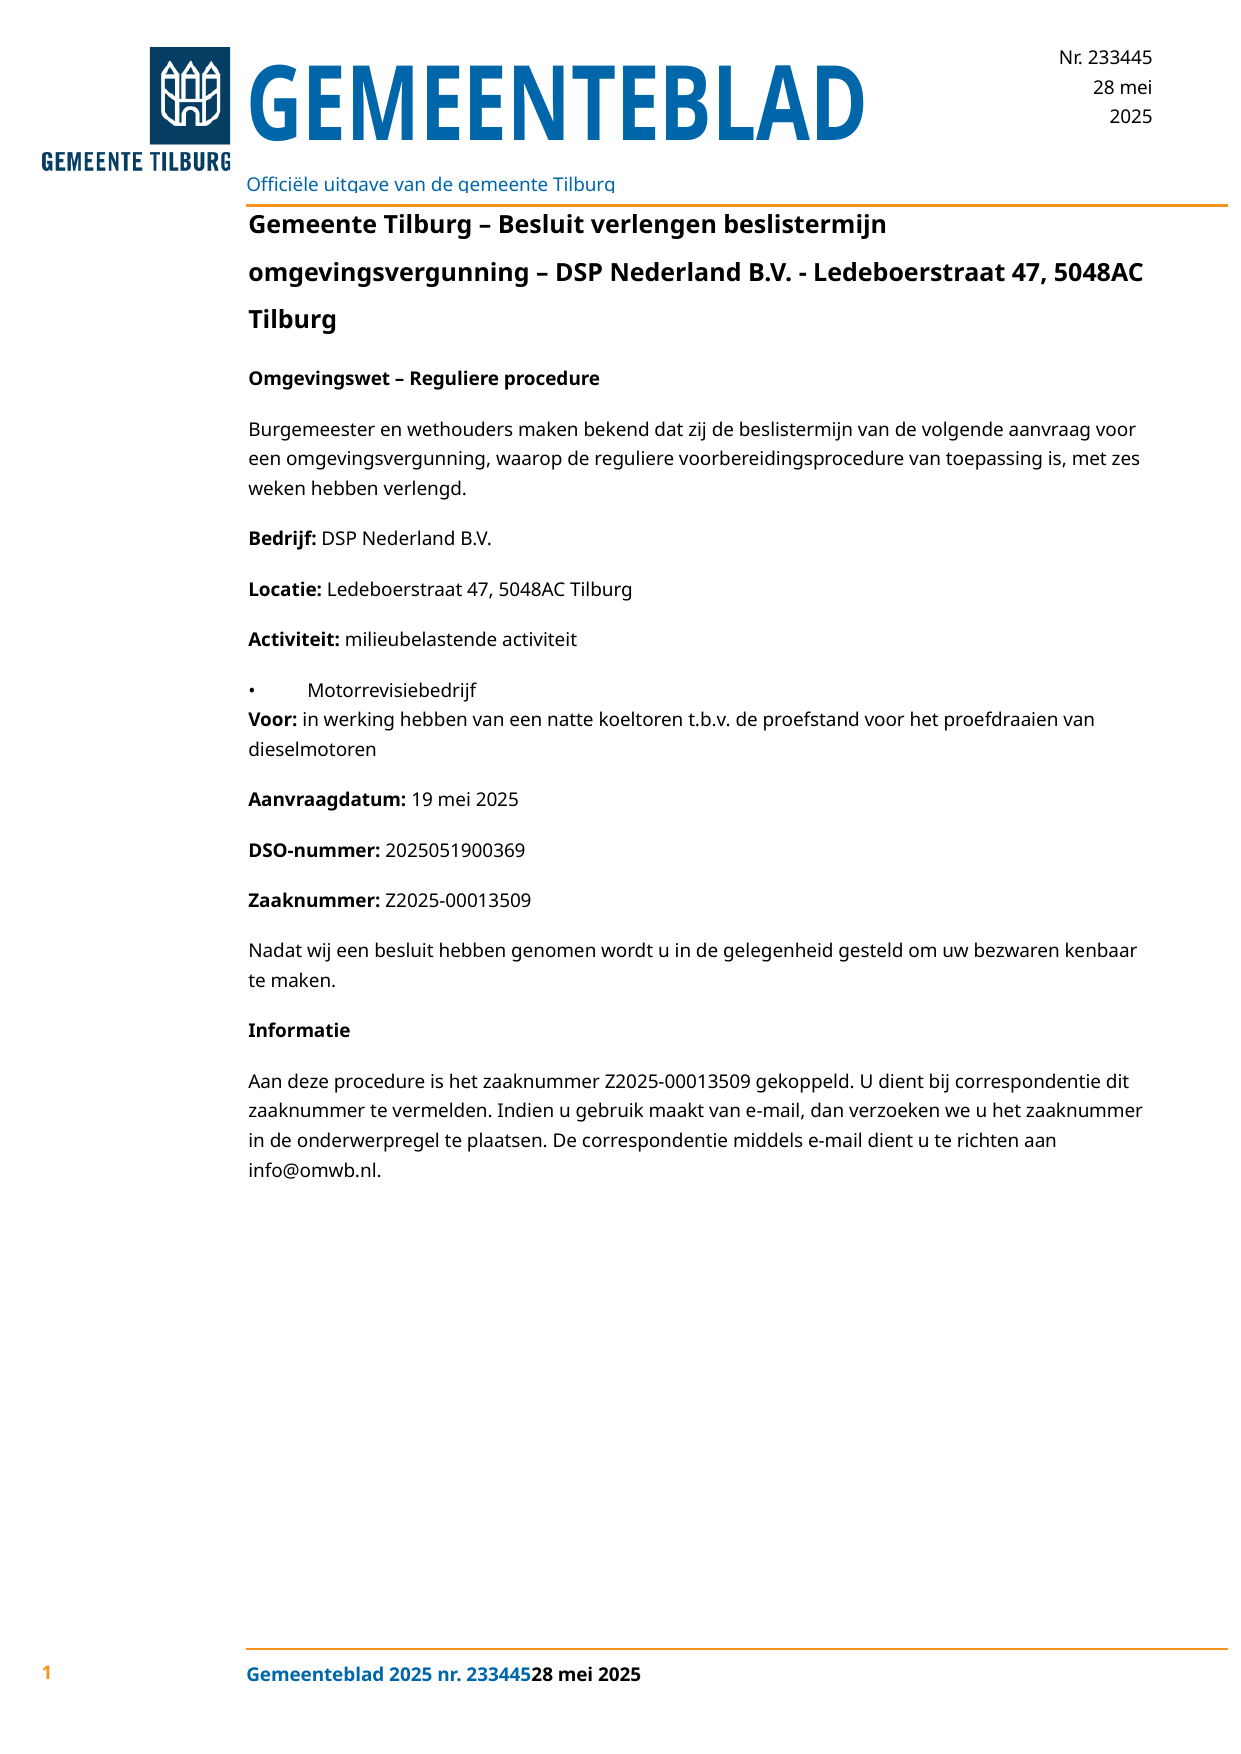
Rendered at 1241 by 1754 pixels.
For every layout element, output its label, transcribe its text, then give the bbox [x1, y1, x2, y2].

text Activiteit: milieubelastende activiteit [248, 626, 1152, 652]
text Locatie: Ledeboerstraat 47, 5048AC Tilburg [248, 576, 1152, 602]
text Gemeente Tilburg – Besluit verlengen beslistermijn omgevingsvergunning – DSP Nederland B.V. - Ledeboerstraat 47, 5048AC Tilburg [248, 207, 1152, 336]
text Aanvraagdatum: 19 mei 2025 [248, 786, 1152, 812]
text Voor: in werking hebben van een natte koeltoren t.b.v. de proefstand voor het proefdraaien van dieselmotoren [248, 706, 1152, 762]
text Zaaknummer: Z2025-00013509 [248, 887, 1152, 913]
picture [41, 47, 231, 172]
text Aan deze procedure is het zaaknummer Z2025-00013509 gekoppeld. U dient bij correspondentie dit zaaknummer te vermelden. Indien u gebruik maakt van e-mail, dan verzoeken we u het zaaknummer in de onderwerpregel te plaatsen. De correspondentie middels e-mail dient u te richten aan info@omwb.nl. [248, 1068, 1152, 1182]
text Burgemeester en wethouders maken bekend dat zij de beslistermijn van de volgende aanvraag voor een omgevingsvergunning, waarop de reguliere voorbereidingsprocedure van toepassing is, met zes weken hebben verlengd. [248, 416, 1152, 501]
text Bedrijf: DSP Nederland B.V. [248, 526, 1152, 551]
text DSO-nummer: 2025051900369 [248, 837, 1152, 862]
text Omgevingswet – Reguliere procedure [248, 366, 1152, 391]
text Informatie [248, 1018, 1152, 1043]
list Motorrevisiebedrijf [248, 677, 1152, 702]
text Nadat wij een besluit hebben genomen wordt u in de gelegenheid gesteld om uw bezwaren kenbaar te maken. [248, 938, 1152, 993]
